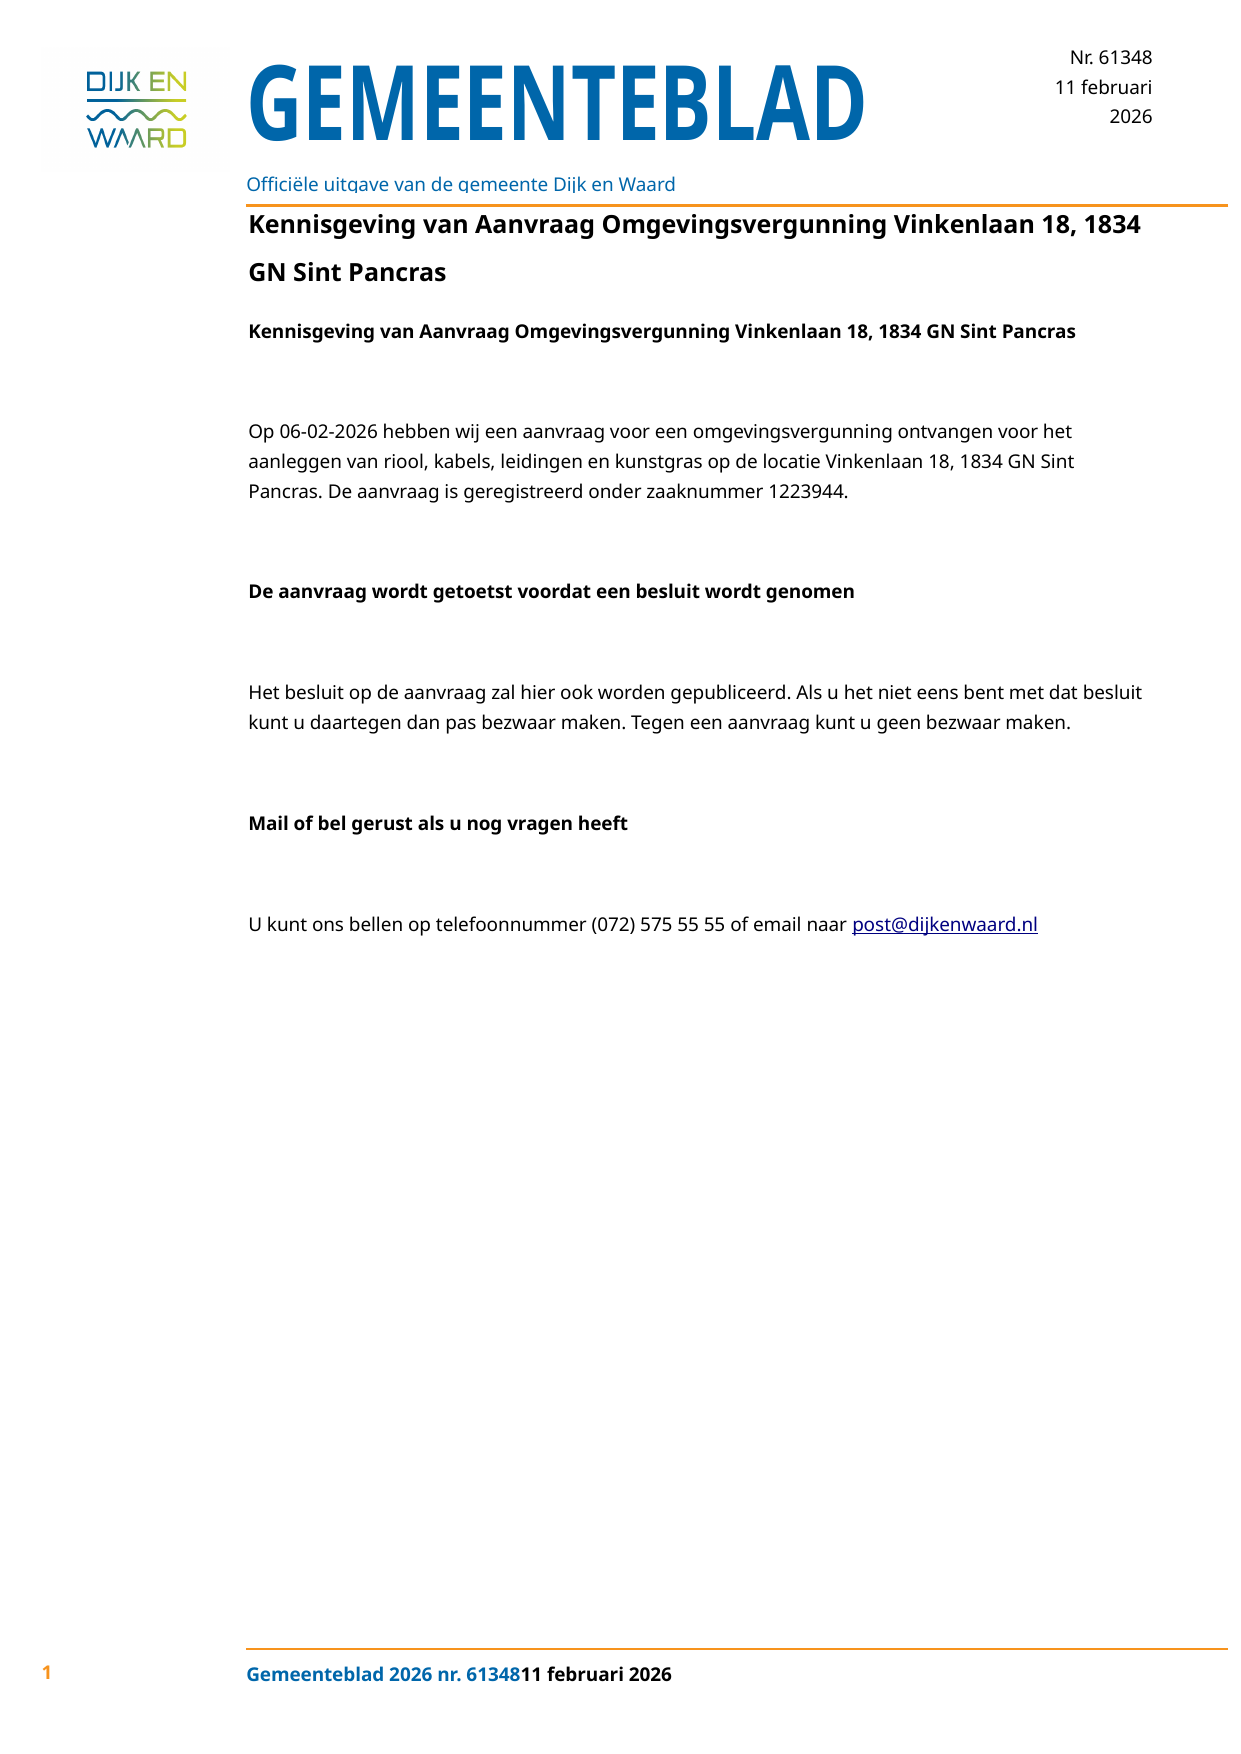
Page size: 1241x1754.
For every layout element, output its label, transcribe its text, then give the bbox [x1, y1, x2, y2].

text Kennisgeving van Aanvraag Omgevingsvergunning Vinkenlaan 18, 1834 GN Sint Pancras [248, 318, 1152, 344]
picture [41, 47, 231, 172]
text De aanvraag wordt getoetst voordat een besluit wordt genomen [248, 579, 1152, 604]
text Mail of bel gerust als u nog vragen heeft [248, 810, 1152, 836]
text Op 06-02-2026 hebben wij een aanvraag voor een omgevingsvergunning ontvangen voor het aanleggen van riool, kabels, leidingen en kunstgras op de locatie Vinkenlaan 18, 1834 GN Sint Pancras. De aanvraag is geregistreerd onder zaaknummer 1223944. [248, 419, 1152, 504]
text Kennisgeving van Aanvraag Omgevingsvergunning Vinkenlaan 18, 1834 GN Sint Pancras [248, 207, 1152, 288]
text U kunt ons bellen op telefoonnummer (072) 575 55 55 of email naar post@dijkenwaard.nl [248, 911, 1152, 937]
text Het besluit op de aanvraag zal hier ook worden gepubliceerd. Als u het niet eens bent met dat besluit kunt u daartegen dan pas bezwaar maken. Tegen een aanvraag kunt u geen bezwaar maken. [248, 679, 1152, 735]
